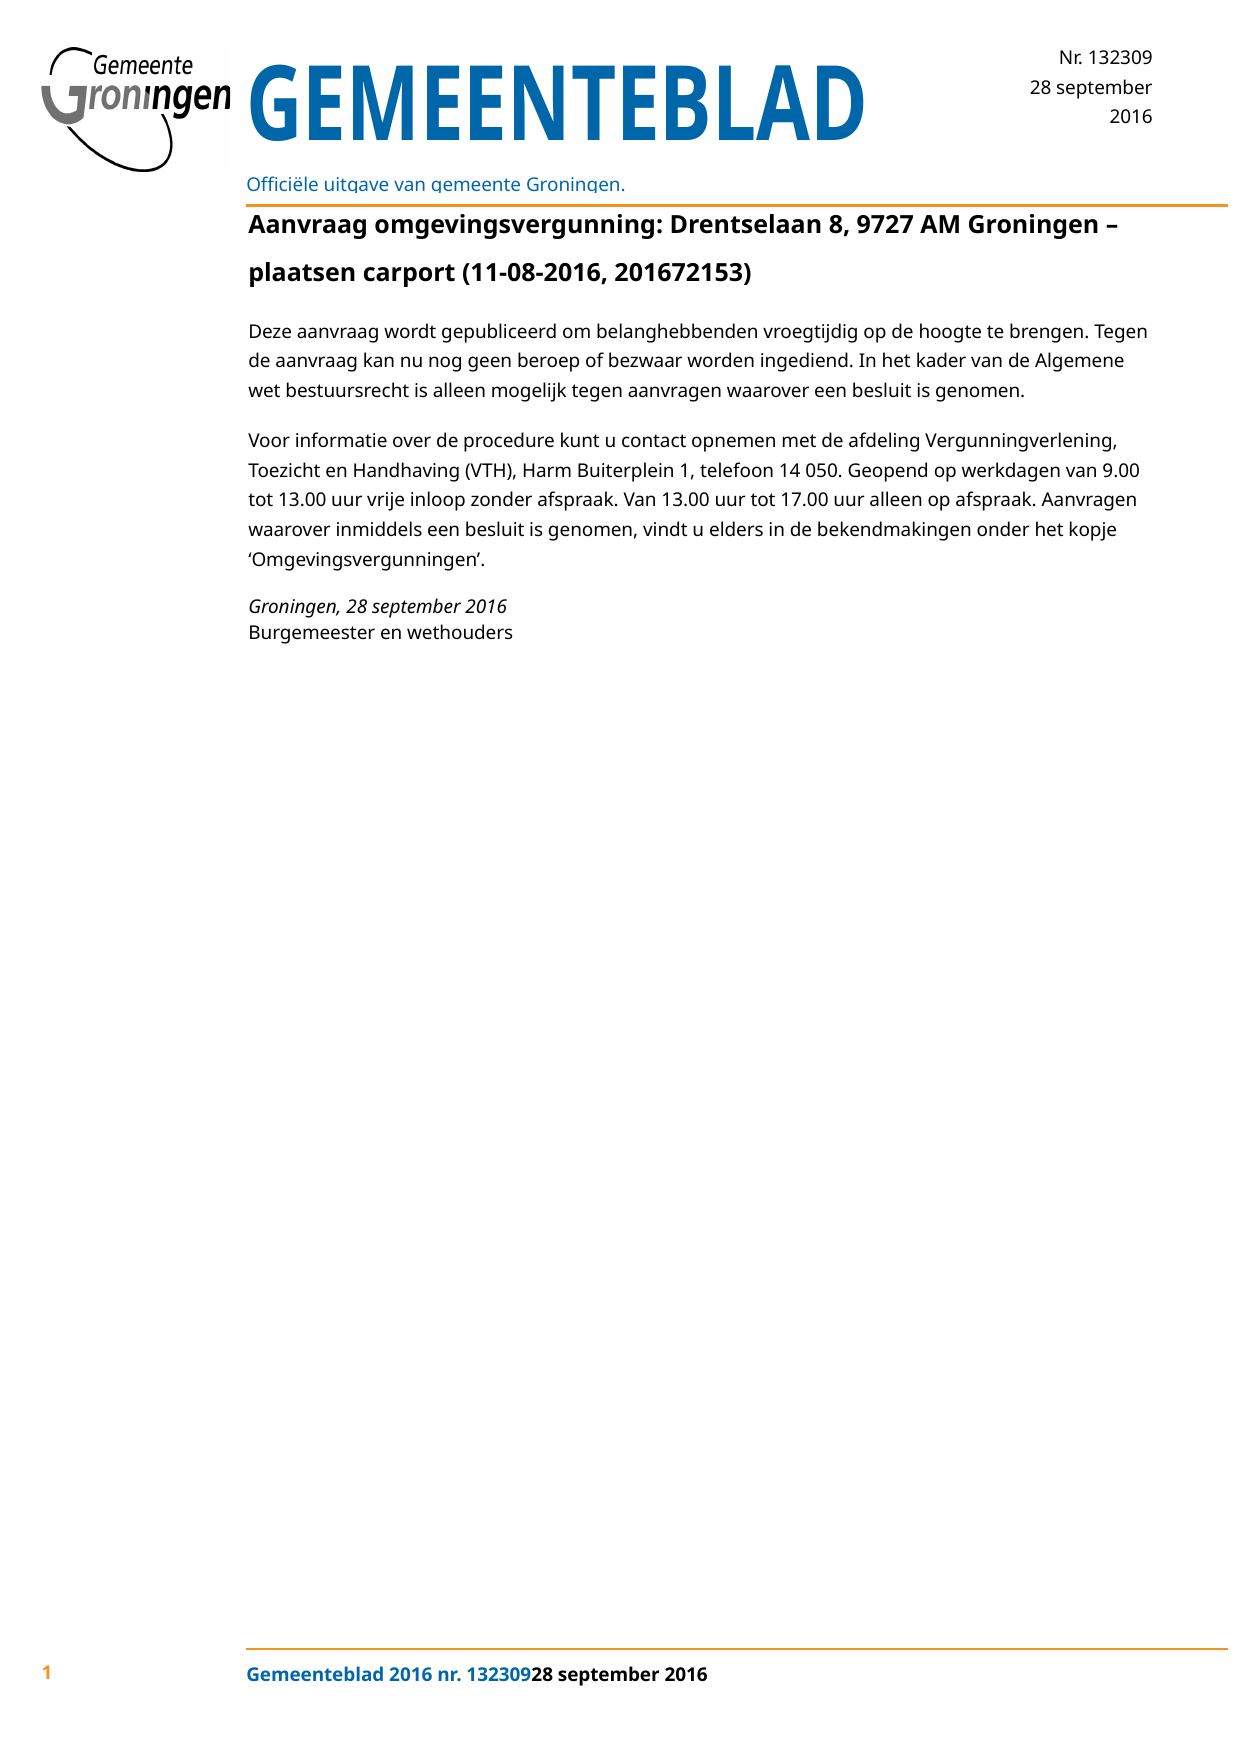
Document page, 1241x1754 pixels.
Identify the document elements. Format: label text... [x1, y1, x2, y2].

text Deze aanvraag wordt gepubliceerd om belanghebbenden vroegtijdig op de hoogte te brengen. Tegen de aanvraag kan nu nog geen beroep of bezwaar worden ingediend. In het kader van de Algemene wet bestuursrecht is alleen mogelijk tegen aanvragen waarover een besluit is genomen. [248, 318, 1152, 403]
text Aanvraag omgevingsvergunning: Drentselaan 8, 9727 AM Groningen – plaatsen carport (11-08-2016, 201672153) [248, 207, 1152, 288]
text Groningen, 28 september 2016 [248, 594, 1152, 619]
text Burgemeester en wethouders [248, 619, 1152, 645]
text Voor informatie over de procedure kunt u contact opnemen met de afdeling Vergunningverlening, Toezicht en Handhaving (VTH), Harm Buiterplein 1, telefoon 14 050. Geopend op werkdagen van 9.00 tot 13.00 uur vrije inloop zonder afspraak. Van 13.00 uur tot 17.00 uur alleen op afspraak. Aanvragen waarover inmiddels een besluit is genomen, vindt u elders in de bekendmakingen onder het kopje ‘Omgevingsvergunningen’. [248, 427, 1152, 572]
picture [41, 47, 231, 172]
